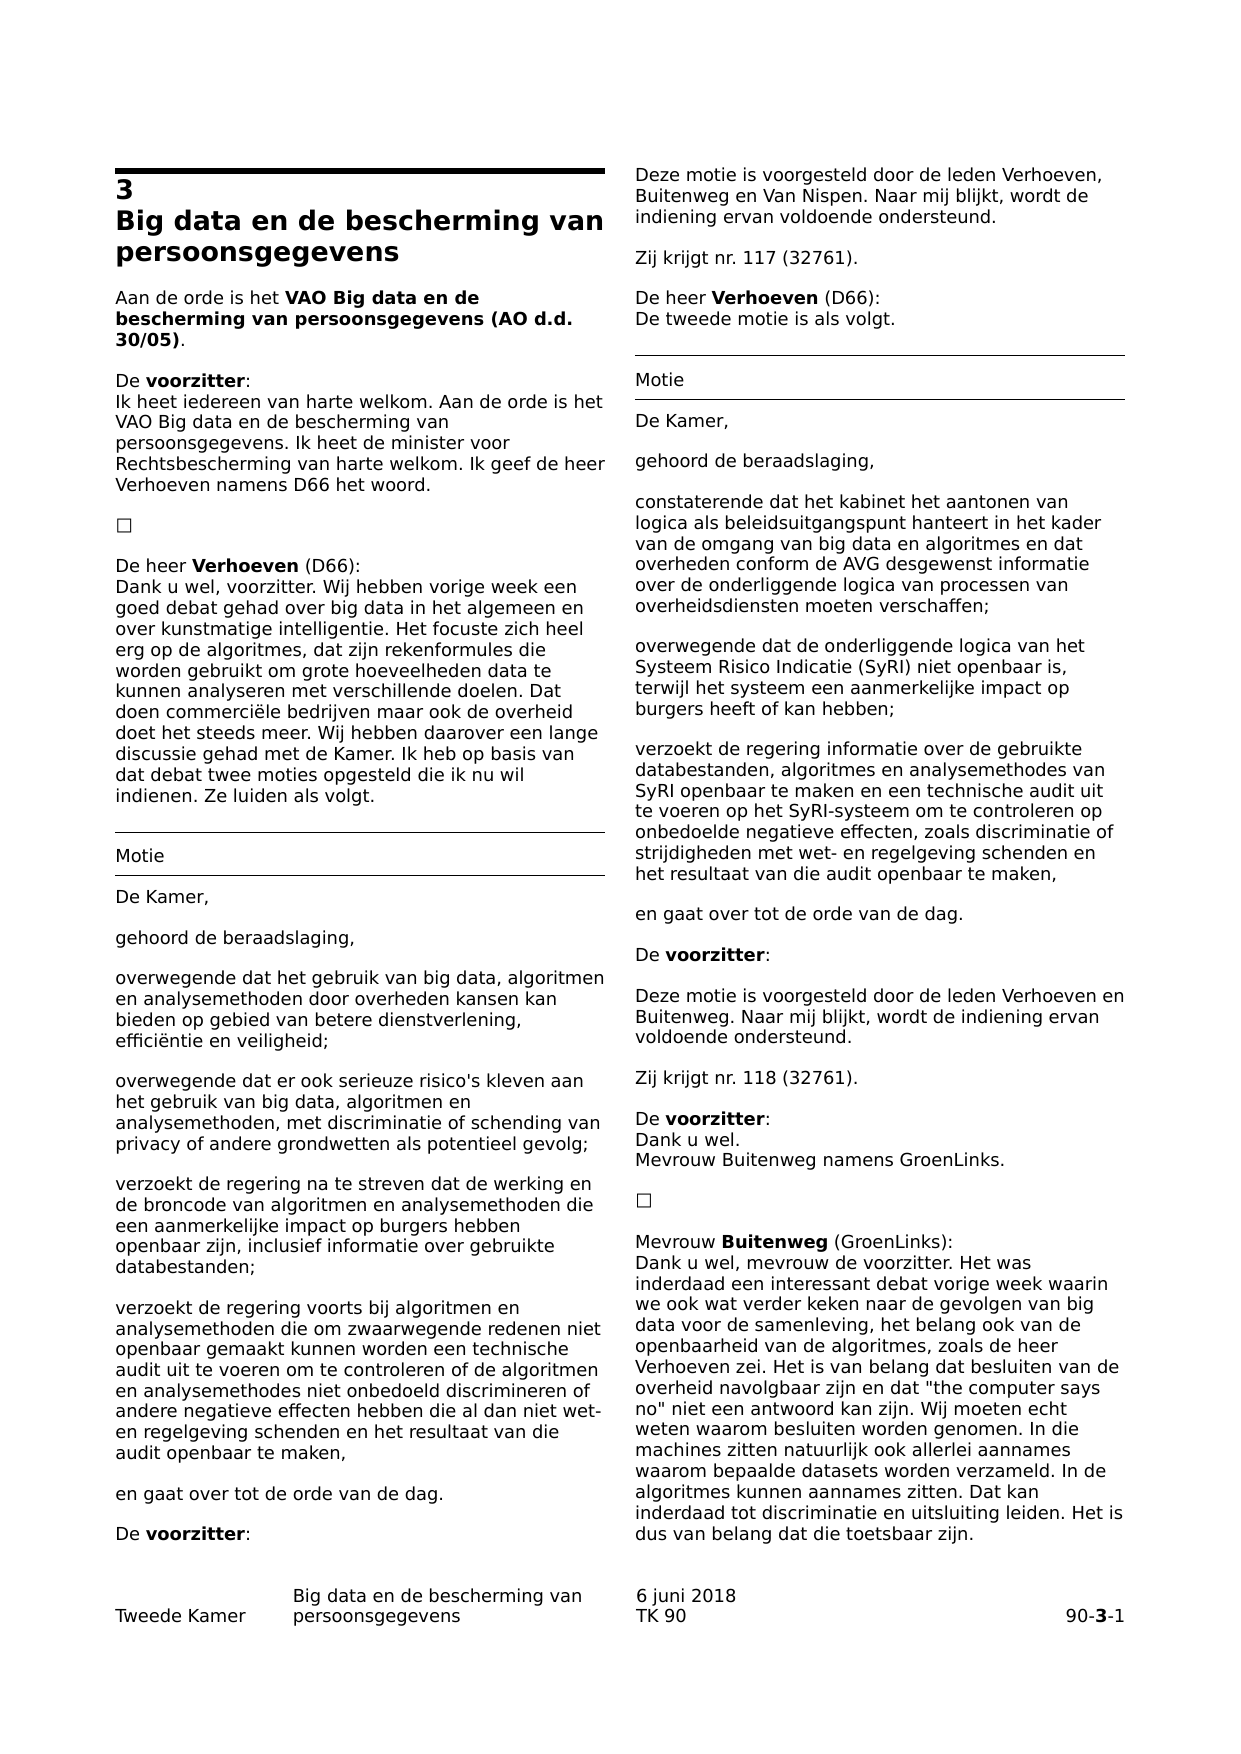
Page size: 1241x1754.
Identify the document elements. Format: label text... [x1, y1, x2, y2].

text en gaat over tot de orde van de dag. [115, 1483, 605, 1504]
text Mevrouw Buitenweg (GroenLinks): [635, 1232, 1125, 1252]
text verzoekt de regering voorts bij algoritmen en analysemethoden die om zwaarwegende redenen niet openbaar gemaakt kunnen worden een technische audit uit te voeren om te controleren of de algoritmen en analysemethodes niet onbedoeld discrimineren of andere negatieve effecten hebben die al dan niet wet- en regelgeving schenden en het resultaat van die audit openbaar te maken, [115, 1298, 605, 1463]
text De Kamer, [635, 410, 1125, 431]
text Motie [635, 370, 1125, 390]
text Zij krijgt nr. 117 (32761). [635, 247, 1125, 268]
text verzoekt de regering na te streven dat de werking en de broncode van algoritmen en analysemethoden die een aanmerkelijke impact op burgers hebben openbaar zijn, inclusief informatie over gebruikte databestanden; [115, 1174, 605, 1278]
text De voorzitter: [115, 371, 605, 391]
text De voorzitter: [115, 1524, 605, 1545]
text Deze motie is voorgesteld door de leden Verhoeven, Buitenweg en Van Nispen. Naar mij blijkt, wordt de indiening ervan voldoende ondersteund. [635, 165, 1125, 227]
text overwegende dat het gebruik van big data, algoritmen en analysemethoden door overheden kansen kan bieden op gebied van betere dienstverlening, efficiëntie en veiligheid; [115, 968, 605, 1051]
text gehoord de beraadslaging, [115, 927, 605, 948]
text De voorzitter: [635, 1109, 1125, 1129]
text De heer Verhoeven (D66): [635, 288, 1125, 309]
text constaterende dat het kabinet het aantonen van logica als beleidsuitgangspunt hanteert in het kader van de omgang van big data en algoritmes en dat overheden conform de AVG desgewenst informatie over de onderliggende logica van processen van overheidsdiensten moeten verschaffen; [635, 492, 1125, 616]
text verzoekt de regering informatie over de gebruikte databestanden, algoritmes en analysemethodes van SyRI openbaar te maken en een technische audit uit te voeren op het SyRI-systeem om te controleren op onbedoelde negatieve effecten, zoals discriminatie of strijdigheden met wet- en regelgeving schenden en het resultaat van die audit openbaar te maken, [635, 739, 1125, 884]
text Mevrouw Buitenweg namens GroenLinks. [635, 1150, 1125, 1171]
text Motie [115, 846, 605, 867]
text De voorzitter: [635, 945, 1125, 966]
text overwegende dat er ook serieuze risico's kleven aan het gebruik van big data, algoritmen en analysemethoden, met discriminatie of schending van privacy of andere grondwetten als potentieel gevolg; [115, 1071, 605, 1154]
text De Kamer, [115, 887, 605, 907]
text Dank u wel, voorzitter. Wij hebben vorige week een goed debat gehad over big data in het algemeen en over kunstmatige intelligentie. Het focuste zich heel erg op de algoritmes, dat zijn rekenformules die worden gebruikt om grote hoeveelheden data te kunnen analyseren met verschillende doelen. Dat doen commerciële bedrijven maar ook de overheid doet het steeds meer. Wij hebben daarover een lange discussie gehad met de Kamer. Ik heb op basis van dat debat twee moties opgesteld die ik nu wil indienen. Ze luiden als volgt. [115, 577, 605, 806]
text gehoord de beraadslaging, [635, 451, 1125, 472]
text en gaat over tot de orde van de dag. [635, 904, 1125, 925]
text Dank u wel, mevrouw de voorzitter. Het was inderdaad een interessant debat vorige week waarin we ook wat verder keken naar de gevolgen van big data voor de samenleving, het belang ook van de openbaarheid van de algoritmes, zoals de heer Verhoeven zei. Het is van belang dat besluiten van de overheid navolgbaar zijn en dat "the computer says no" niet een antwoord kan zijn. Wij moeten echt weten waarom besluiten worden genomen. In die machines zitten natuurlijk ook allerlei aannames waarom bepaalde datasets worden verzameld. In de algoritmes kunnen aannames zitten. Dat kan inderdaad tot discriminatie en uitsluiting leiden. Het is dus van belang dat die toetsbaar zijn. [635, 1252, 1125, 1544]
text ⬜ [115, 516, 605, 536]
text De tweede motie is als volgt. [635, 309, 1125, 330]
text Deze motie is voorgesteld door de leden Verhoeven en Buitenweg. Naar mij blijkt, wordt de indiening ervan voldoende ondersteund. [635, 986, 1125, 1048]
text Ik heet iedereen van harte welkom. Aan de orde is het VAO Big data en de bescherming van persoonsgegevens. Ik heet de minister voor Rechtsbescherming van harte welkom. Ik geef de heer Verhoeven namens D66 het woord. [115, 391, 605, 496]
text Dank u wel. [635, 1129, 1125, 1150]
title 3 Big data en de bescherming van persoonsgegevens [115, 174, 605, 268]
text De heer Verhoeven (D66): [115, 556, 605, 577]
text Aan de orde is het VAO Big data en de bescherming van persoonsgegevens (AO d.d. 30/05). [115, 288, 605, 351]
text ⬜ [635, 1191, 1125, 1212]
text Zij krijgt nr. 118 (32761). [635, 1068, 1125, 1089]
text overwegende dat de onderliggende logica van het Systeem Risico Indicatie (SyRI) niet openbaar is, terwijl het systeem een aanmerkelijke impact op burgers heeft of kan hebben; [635, 636, 1125, 719]
